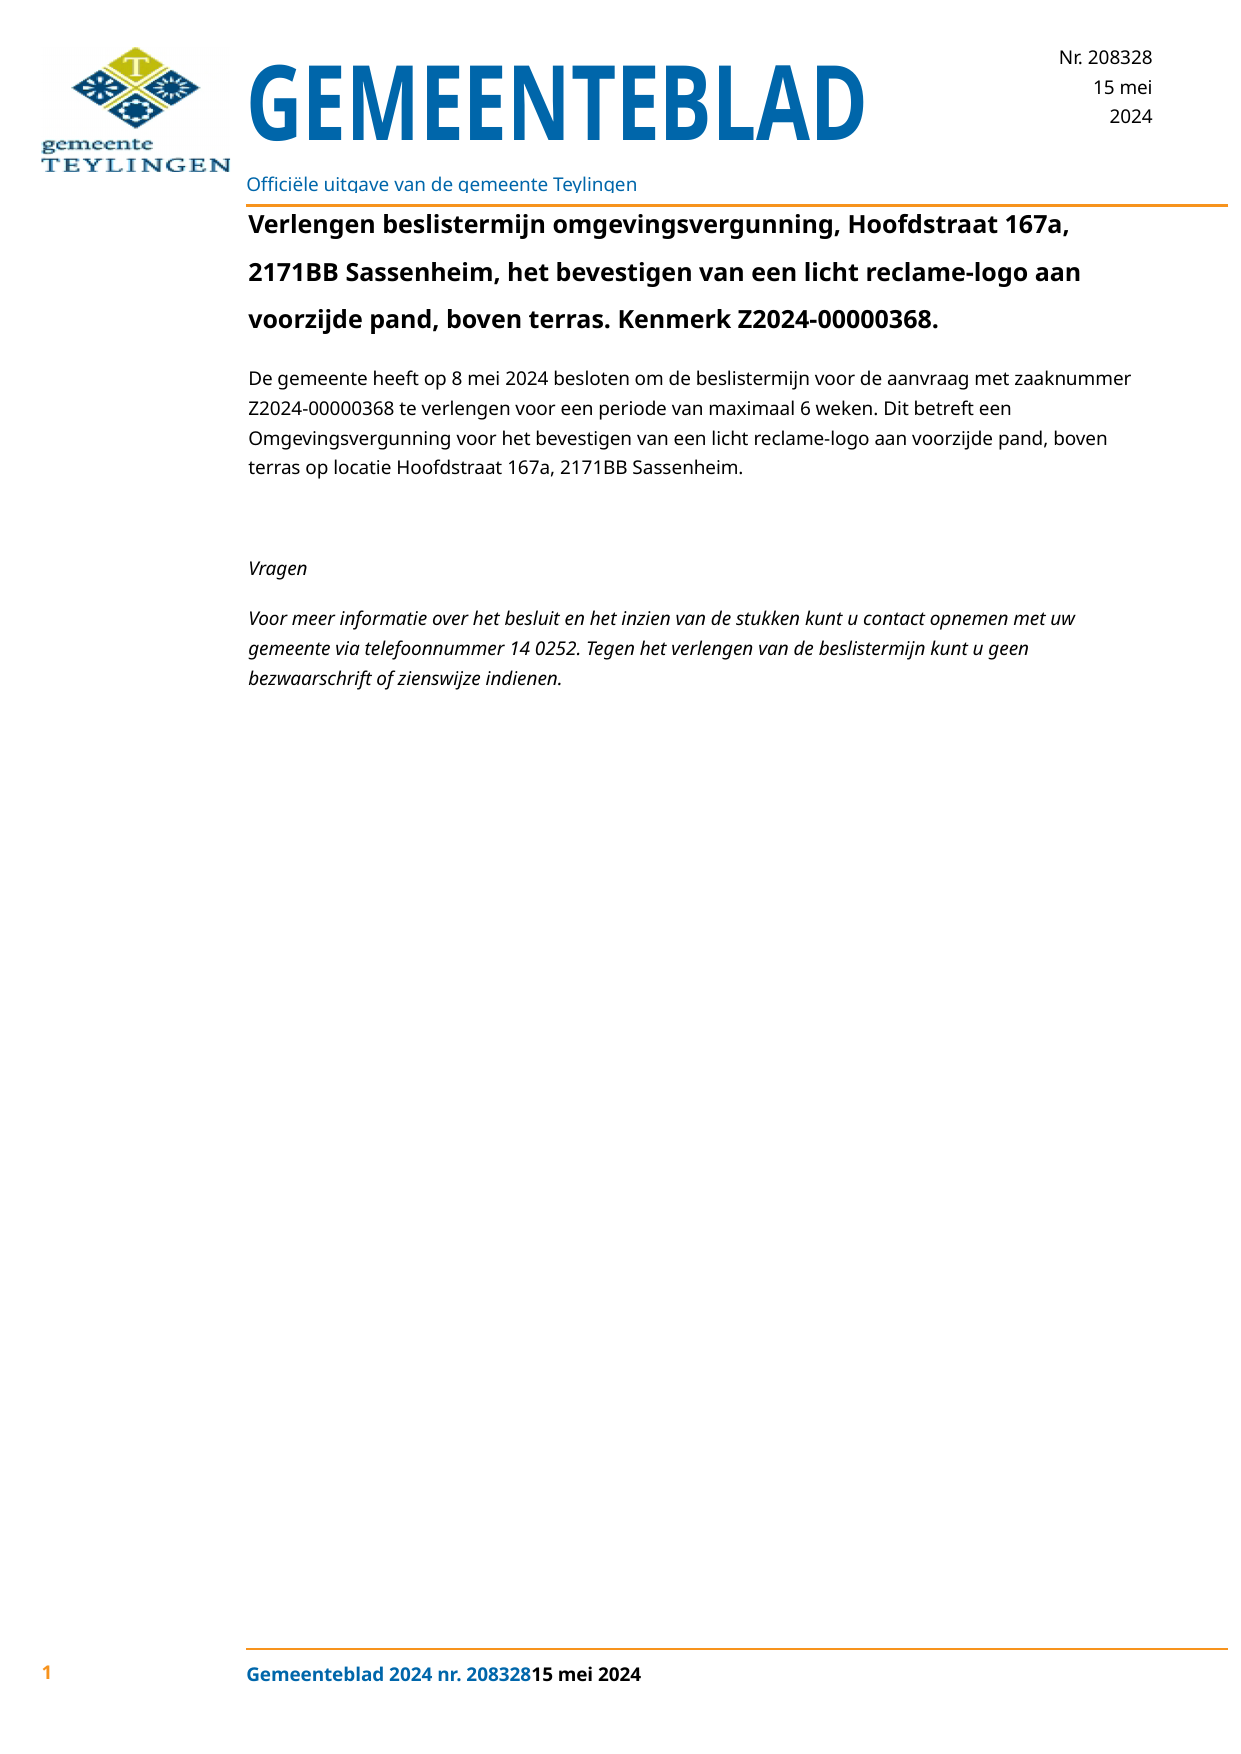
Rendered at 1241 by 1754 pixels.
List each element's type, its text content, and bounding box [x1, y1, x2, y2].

text Vragen [248, 555, 1152, 581]
picture [41, 47, 231, 172]
text De gemeente heeft op 8 mei 2024 besloten om de beslistermijn voor de aanvraag met zaaknummer Z2024-00000368 te verlengen voor een periode van maximaal 6 weken. Dit betreft een Omgevingsvergunning voor het bevestigen van een licht reclame-logo aan voorzijde pand, boven terras op locatie Hoofdstraat 167a, 2171BB Sassenheim. [248, 366, 1152, 480]
text Verlengen beslistermijn omgevingsvergunning, Hoofdstraat 167a, 2171BB Sassenheim, het bevestigen van een licht reclame-logo aan voorzijde pand, boven terras. Kenmerk Z2024-00000368. [248, 207, 1152, 336]
text Voor meer informatie over het besluit en het inzien van de stukken kunt u contact opnemen met uw gemeente via telefoonnummer 14 0252. Tegen het verlengen van de beslistermijn kunt u geen bezwaarschrift of zienswijze indienen. [248, 606, 1152, 690]
